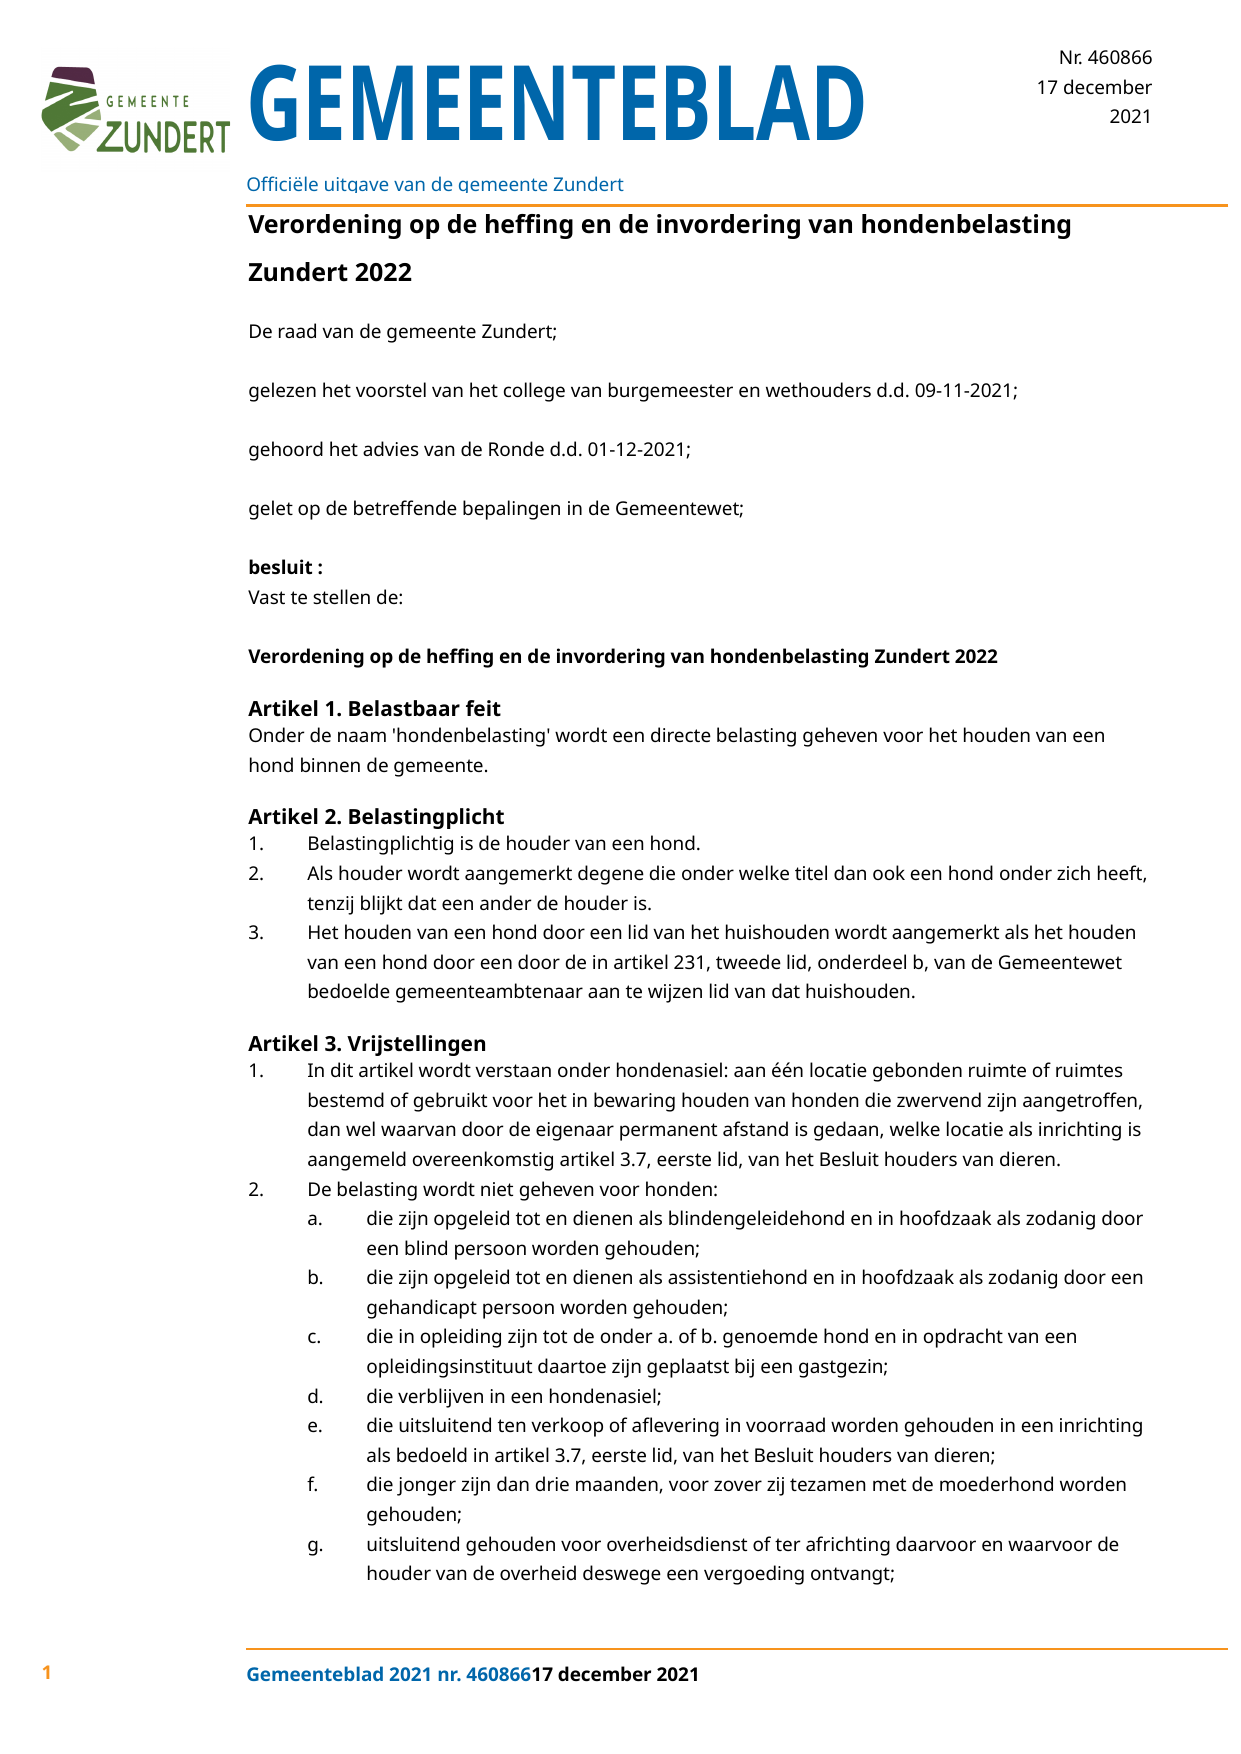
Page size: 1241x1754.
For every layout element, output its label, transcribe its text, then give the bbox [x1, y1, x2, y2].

list Belastingplichtig is de houder van een hond. [248, 831, 1152, 856]
text gehoord het advies van de Ronde d.d. 01-12-2021; [248, 436, 1152, 462]
text Verordening op de heffing en de invordering van hondenbelasting Zundert 2022 [248, 207, 1152, 288]
list die in opleiding zijn tot de onder a. of b. genoemde hond en in opdracht van een opleidingsinstituut daartoe zijn geplaatst bij een gastgezin; [307, 1324, 1152, 1379]
list die uitsluitend ten verkoop of aflevering in voorraad worden gehouden in een inrichting als bedoeld in artikel 3.7, eerste lid, van het Besluit houders van dieren; [307, 1412, 1152, 1468]
text Artikel 3. Vrijstellingen [248, 1029, 1152, 1057]
list Het houden van een hond door een lid van het huishouden wordt aangemerkt als het houden van een hond door een door de in artikel 231, tweede lid, onderdeel b, van de Gemeentewet bedoelde gemeenteambtenaar aan te wijzen lid van dat huishouden. [248, 919, 1152, 1004]
picture [41, 47, 231, 172]
text Onder de naam 'hondenbelasting' wordt een directe belasting geheven voor het houden van een hond binnen de gemeente. [248, 722, 1152, 777]
list Als houder wordt aangemerkt degene die onder welke titel dan ook een hond onder zich heeft, tenzij blijkt dat een ander de houder is. [248, 860, 1152, 916]
text Artikel 2. Belastingplicht [248, 802, 1152, 831]
text besluit : [248, 554, 1152, 580]
text Verordening op de heffing en de invordering van hondenbelasting Zundert 2022 [248, 643, 1152, 669]
list uitsluitend gehouden voor overheidsdienst of ter africhting daarvoor en waarvoor de houder van de overheid deswege een vergoeding ontvangt; [307, 1531, 1152, 1586]
list In dit artikel wordt verstaan onder hondenasiel: aan één locatie gebonden ruimte of ruimtes bestemd of gebruikt voor het in bewaring houden van honden die zwervend zijn aangetroffen, dan wel waarvan door de eigenaar permanent afstand is gedaan, welke locatie als inrichting is aangemeld overeenkomstig artikel 3.7, eerste lid, van het Besluit houders van dieren. [248, 1057, 1152, 1172]
list die jonger zijn dan drie maanden, voor zover zij tezamen met de moederhond worden gehouden; [307, 1472, 1152, 1527]
text Vast te stellen de: [248, 584, 1152, 610]
text Artikel 1. Belastbaar feit [248, 694, 1152, 722]
list die zijn opgeleid tot en dienen als blindengeleidehond en in hoofdzaak als zodanig door een blind persoon worden gehouden; [307, 1205, 1152, 1261]
list die zijn opgeleid tot en dienen als assistentiehond en in hoofdzaak als zodanig door een gehandicapt persoon worden gehouden; [307, 1264, 1152, 1320]
text gelezen het voorstel van het college van burgemeester en wethouders d.d. 09-11-2021; [248, 377, 1152, 403]
list die verblijven in een hondenasiel; [307, 1383, 1152, 1408]
list De belasting wordt niet geheven voor honden: [248, 1176, 1152, 1201]
text gelet op de betreffende bepalingen in de Gemeentewet; [248, 495, 1152, 521]
text De raad van de gemeente Zundert; [248, 318, 1152, 344]
